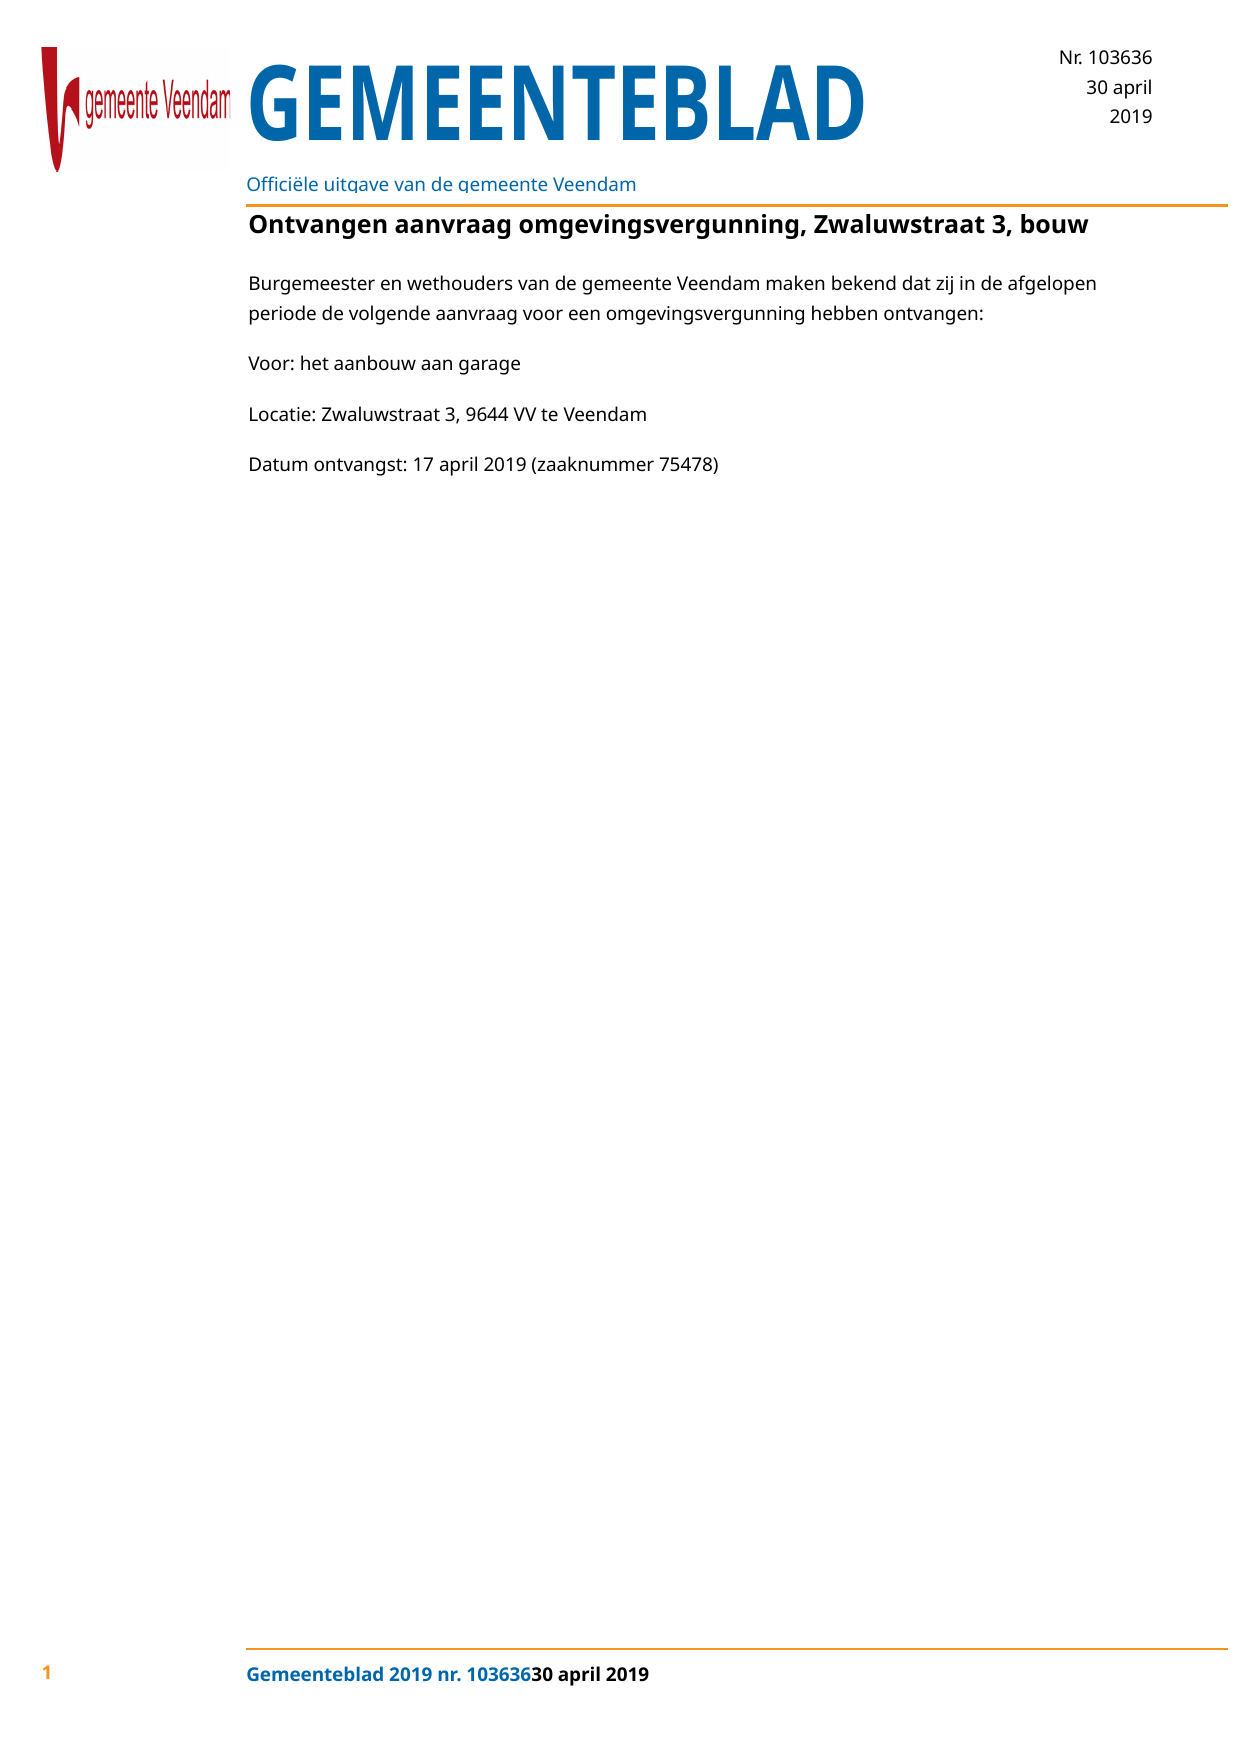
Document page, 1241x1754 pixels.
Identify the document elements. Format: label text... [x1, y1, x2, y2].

text Voor: het aanbouw aan garage [248, 350, 1152, 376]
text Burgemeester en wethouders van de gemeente Veendam maken bekend dat zij in de afgelopen periode de volgende aanvraag voor een omgevingsvergunning hebben ontvangen: [248, 270, 1152, 326]
text Locatie: Zwaluwstraat 3, 9644 VV te Veendam [248, 401, 1152, 426]
text Datum ontvangst: 17 april 2019 (zaaknummer 75478) [248, 451, 1152, 477]
text Ontvangen aanvraag omgevingsvergunning, Zwaluwstraat 3, bouw [248, 207, 1152, 241]
picture [41, 47, 231, 172]
